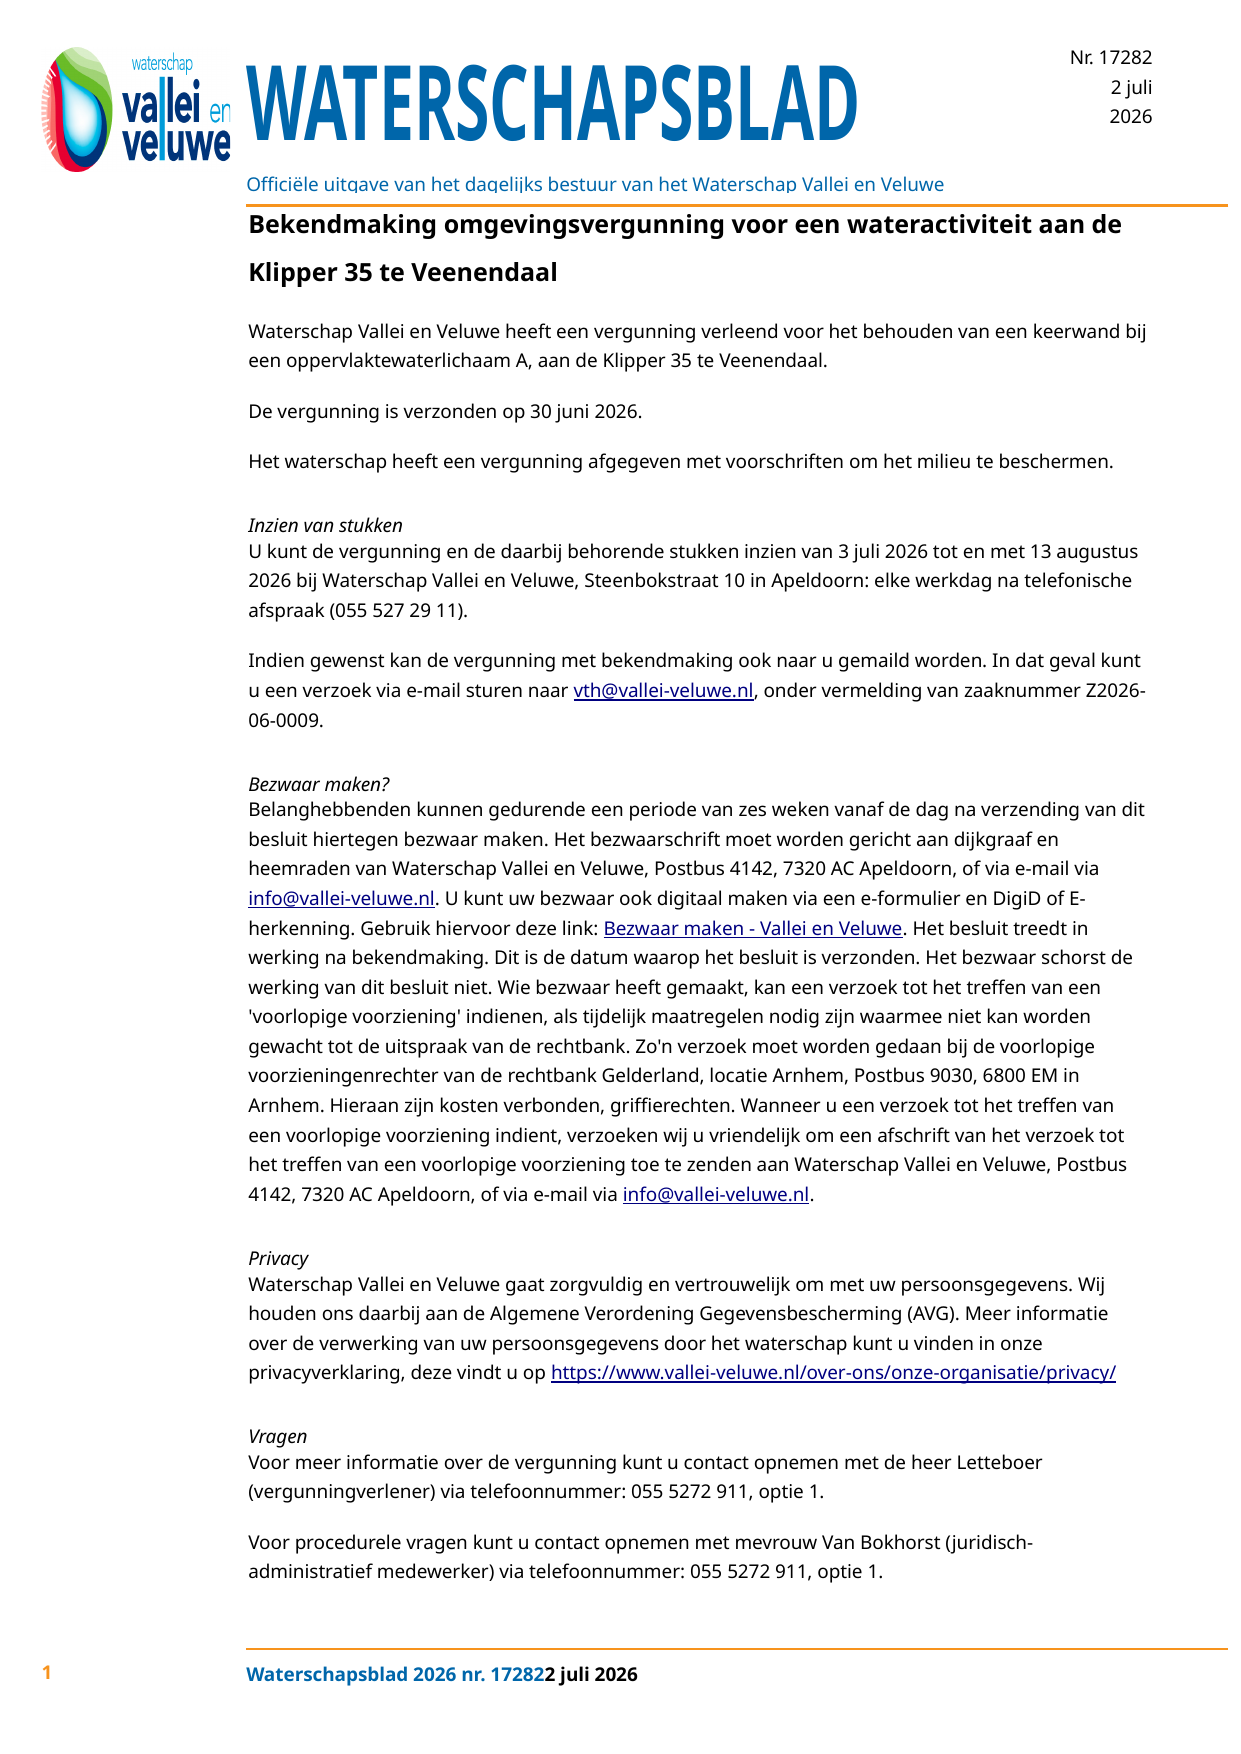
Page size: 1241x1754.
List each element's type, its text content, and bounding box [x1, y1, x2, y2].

text De vergunning is verzonden op 30 juni 2026. [248, 398, 1152, 424]
text Voor meer informatie over de vergunning kunt u contact opnemen met de heer Letteboer (vergunningverlener) via telefoonnummer: 055 5272 911, optie 1. [248, 1449, 1152, 1504]
text Voor procedurele vragen kunt u contact opnemen met mevrouw Van Bokhorst (juridisch-administratief medewerker) via telefoonnummer: 055 5272 911, optie 1. [248, 1529, 1152, 1584]
text Het waterschap heeft een vergunning afgegeven met voorschriften om het milieu te beschermen. [248, 448, 1152, 474]
text Privacy [248, 1245, 1152, 1271]
text Waterschap Vallei en Veluwe gaat zorgvuldig en vertrouwelijk om met uw persoonsgegevens. Wij houden ons daarbij aan de Algemene Verordening Gegevensbescherming (AVG). Meer informatie over de verwerking van uw persoonsgegevens door het waterschap kunt u vinden in onze privacyverklaring, deze vindt u op https://www.vallei-veluwe.nl/over-ons/onze-organisatie/privacy/ [248, 1271, 1152, 1385]
picture [41, 47, 231, 172]
text Bekendmaking omgevingsvergunning voor een wateractiviteit aan de Klipper 35 te Veenendaal [248, 207, 1152, 288]
text Inzien van stukken [248, 512, 1152, 538]
text Bezwaar maken? [248, 771, 1152, 796]
text Waterschap Vallei en Veluwe heeft een vergunning verleend voor het behouden van een keerwand bij een oppervlaktewaterlichaam A, aan de Klipper 35 te Veenendaal. [248, 318, 1152, 373]
text Belanghebbenden kunnen gedurende een periode van zes weken vanaf de dag na verzending van dit besluit hiertegen bezwaar maken. Het bezwaarschrift moet worden gericht aan dijkgraaf en heemraden van Waterschap Vallei en Veluwe, Postbus 4142, 7320 AC Apeldoorn, of via e-mail via info@vallei-veluwe.nl. U kunt uw bezwaar ook digitaal maken via een e-formulier en DigiD of E-herkenning. Gebruik hiervoor deze link: Bezwaar maken - Vallei en Veluwe. Het besluit treedt in werking na bekendmaking. Dit is de datum waarop het besluit is verzonden. Het bezwaar schorst de werking van dit besluit niet. Wie bezwaar heeft gemaakt, kan een verzoek tot het treffen van een 'voorlopige voorziening' indienen, als tijdelijk maatregelen nodig zijn waarmee niet kan worden gewacht tot de uitspraak van de rechtbank. Zo'n verzoek moet worden gedaan bij de voorlopige voorzieningenrechter van de rechtbank Gelderland, locatie Arnhem, Postbus 9030, 6800 EM in Arnhem. Hieraan zijn kosten verbonden, griffierechten. Wanneer u een verzoek tot het treffen van een voorlopige voorziening indient, verzoeken wij u vriendelijk om een afschrift van het verzoek tot het treffen van een voorlopige voorziening toe te zenden aan Waterschap Vallei en Veluwe, Postbus 4142, 7320 AC Apeldoorn, of via e-mail via info@vallei-veluwe.nl. [248, 796, 1152, 1207]
text U kunt de vergunning en de daarbij behorende stukken inzien van 3 juli 2026 tot en met 13 augustus 2026 bij Waterschap Vallei en Veluwe, Steenbokstraat 10 in Apeldoorn: elke werkdag na telefonische afspraak (055 527 29 11). [248, 538, 1152, 623]
text Indien gewenst kan de vergunning met bekendmaking ook naar u gemaild worden. In dat geval kunt u een verzoek via e-mail sturen naar vth@vallei-veluwe.nl, onder vermelding van zaaknummer Z2026-06-0009. [248, 648, 1152, 732]
text Vragen [248, 1423, 1152, 1449]
